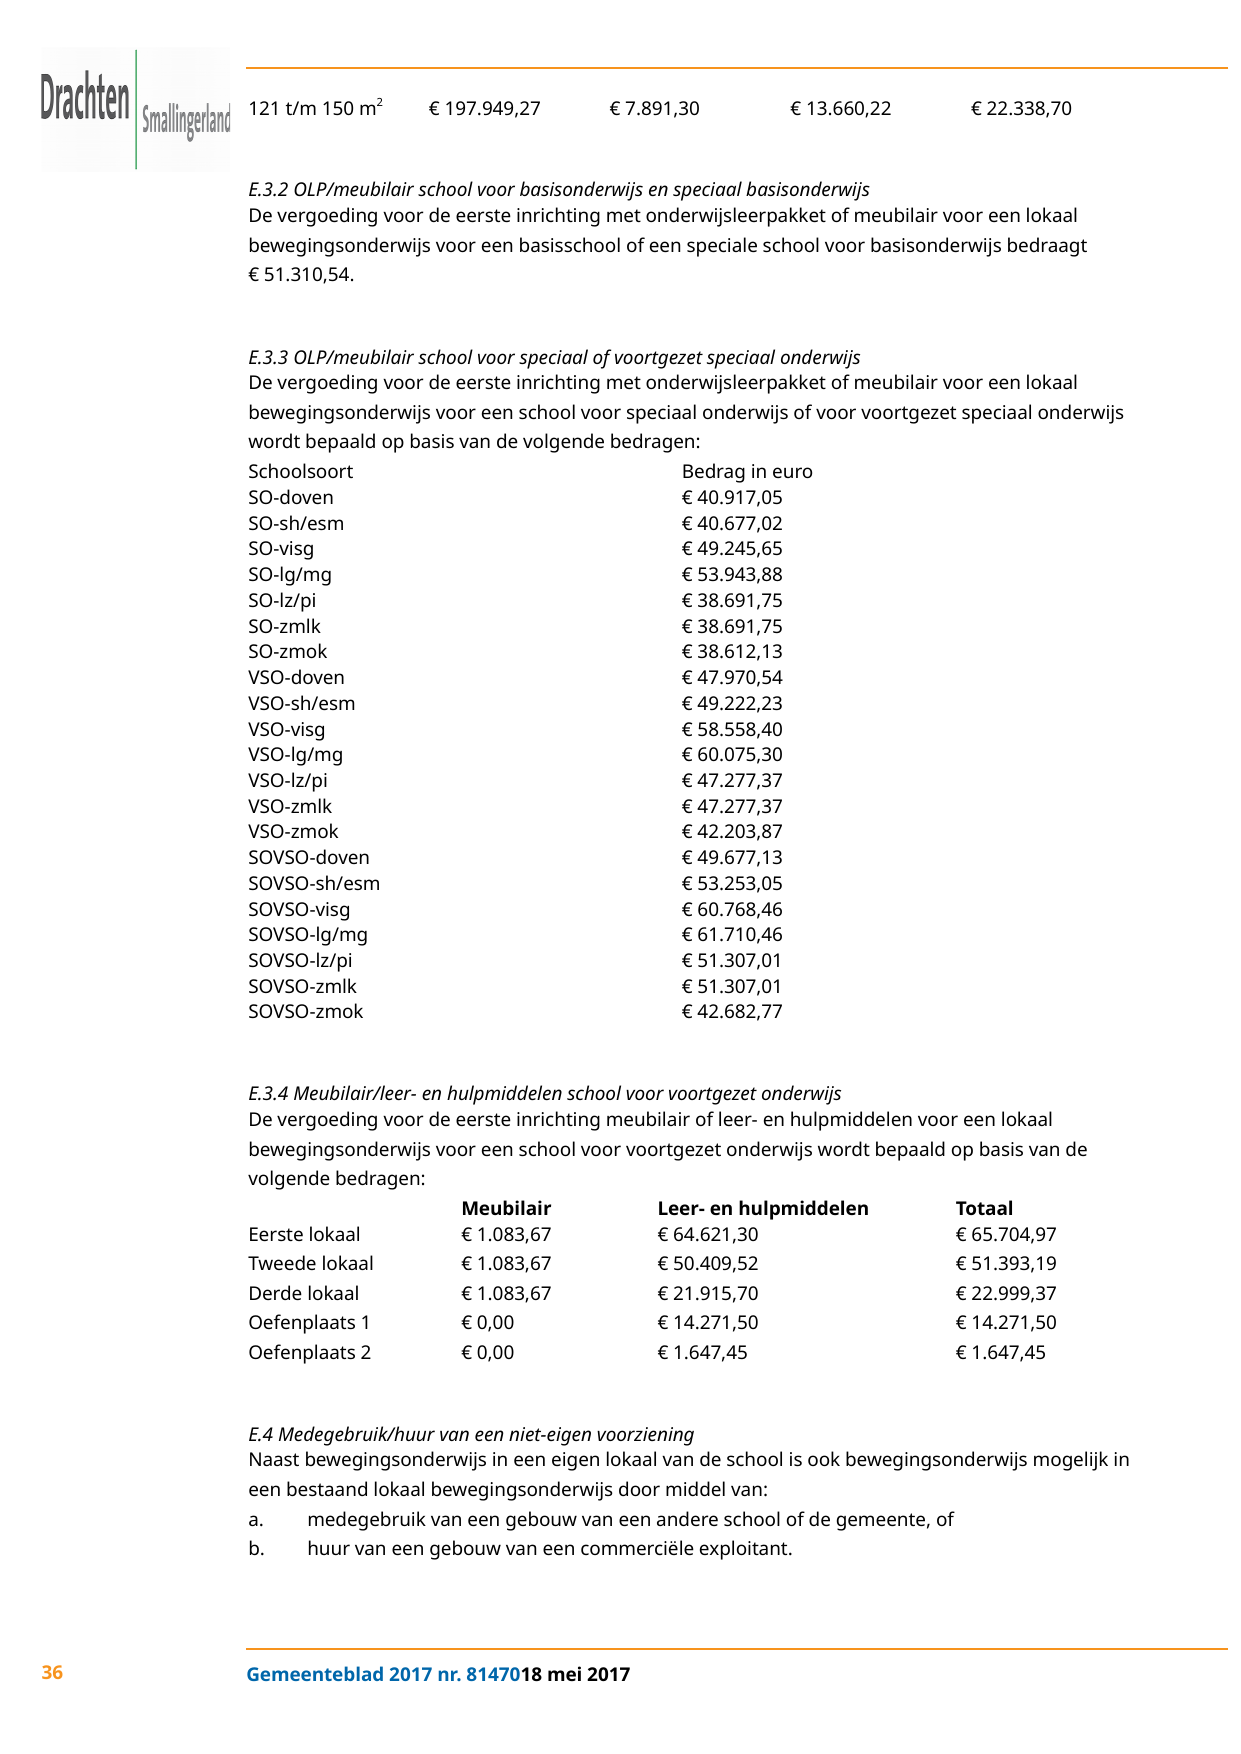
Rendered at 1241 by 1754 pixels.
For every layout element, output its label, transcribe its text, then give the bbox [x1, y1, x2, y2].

table_cell € 38.691,75 [682, 587, 1152, 613]
table_cell € 47.277,37 [682, 767, 1152, 793]
table_cell SO-zmok [248, 639, 682, 664]
text E.4 Medegebruik/huur van een niet-eigen voorziening [248, 1421, 1152, 1447]
table_cell VSO-lz/pi [248, 767, 682, 793]
table_header Bedrag in euro [682, 459, 1152, 484]
table_cell SO-lz/pi [248, 587, 682, 613]
table_cell € 65.704,97 € 51.393,19 € 22.999,37 € 14.271,50 € 1.647,45 [956, 1221, 1152, 1365]
table_cell € 53.943,88 [682, 561, 1152, 587]
table_cell VSO-visg [248, 716, 682, 741]
text Naast bewegingsonderwijs in een eigen lokaal van de school is ook bewegingsonderwijs mogelijk in een bestaand lokaal bewegingsonderwijs door middel van: [248, 1447, 1152, 1502]
table_cell SOVSO-visg [248, 896, 682, 922]
table_cell SOVSO-lg/mg [248, 922, 682, 947]
text De vergoeding voor de eerste inrichting meubilair of leer- en hulpmiddelen voor een lokaal bewegingsonderwijs voor een school voor voortgezet onderwijs wordt bepaald op basis van de volgende bedragen: [248, 1106, 1152, 1191]
picture [41, 47, 231, 172]
table_cell SOVSO-lz/pi [248, 947, 682, 973]
table_cell SOVSO-sh/esm [248, 870, 682, 896]
table_cell € 47.970,54 [682, 664, 1152, 690]
table_cell VSO-sh/esm [248, 690, 682, 716]
table_cell € 197.949,27 [429, 95, 609, 121]
table_cell SO-zmlk [248, 613, 682, 638]
table_cell VSO-doven [248, 664, 682, 690]
table_cell Eerste lokaal Tweede lokaal Derde lokaal Oefenplaats 1 Oefenplaats 2 [248, 1221, 461, 1365]
table_cell SO-lg/mg [248, 561, 682, 587]
text De vergoeding voor de eerste inrichting met onderwijsleerpakket of meubilair voor een lokaal bewegingsonderwijs voor een school voor speciaal onderwijs of voor voortgezet speciaal onderwijs wordt bepaald op basis van de volgende bedragen: [248, 369, 1152, 454]
table_cell € 40.677,02 [682, 510, 1152, 536]
text E.3.3 OLP/meubilair school voor speciaal of voortgezet speciaal onderwijs [248, 344, 1152, 369]
table_cell € 7.891,30 [609, 95, 790, 121]
table_cell € 38.612,13 [682, 639, 1152, 664]
table_cell SOVSO-zmlk [248, 973, 682, 999]
table_cell € 60.075,30 [682, 741, 1152, 767]
table_cell € 40.917,05 [682, 484, 1152, 510]
table_cell 121 t/m 150 m2 [248, 95, 429, 121]
table_cell VSO-zmok [248, 819, 682, 844]
table_cell € 60.768,46 [682, 896, 1152, 922]
table_cell VSO-zmlk [248, 793, 682, 819]
table_cell SOVSO-doven [248, 844, 682, 870]
table_cell € 53.253,05 [682, 870, 1152, 896]
table_header Leer- en hulpmiddelen [657, 1195, 956, 1221]
text E.3.2 OLP/meubilair school voor basisonderwijs en speciaal basisonderwijs [248, 177, 1152, 202]
table_cell € 51.307,01 [682, 947, 1152, 973]
table_header Meubilair [461, 1195, 657, 1221]
table_cell € 38.691,75 [682, 613, 1152, 638]
table_cell € 13.660,22 [790, 95, 971, 121]
table_cell SOVSO-zmok [248, 999, 682, 1024]
text De vergoeding voor de eerste inrichting met onderwijsleerpakket of meubilair voor een lokaal bewegingsonderwijs voor een basisschool of een speciale school voor basisonderwijs bedraagt € 51.310,54. [248, 202, 1152, 287]
table_cell € 64.621,30 € 50.409,52 € 21.915,70 € 14.271,50 € 1.647,45 [657, 1221, 956, 1365]
table_cell € 47.277,37 [682, 793, 1152, 819]
table_cell SO-sh/esm [248, 510, 682, 536]
table_cell € 51.307,01 [682, 973, 1152, 999]
table_cell € 58.558,40 [682, 716, 1152, 741]
table_cell € 42.203,87 [682, 819, 1152, 844]
table_header Schoolsoort [248, 459, 682, 484]
table_cell SO-doven [248, 484, 682, 510]
table_cell € 49.245,65 [682, 536, 1152, 561]
list medegebruik van een gebouw van een andere school of de gemeente, of [248, 1506, 1152, 1532]
table_cell € 22.338,70 [971, 95, 1152, 121]
table_cell € 49.222,23 [682, 690, 1152, 716]
table_header Totaal [956, 1195, 1152, 1221]
table_header [248, 1195, 461, 1221]
table_cell SO-visg [248, 536, 682, 561]
table_cell € 42.682,77 [682, 999, 1152, 1024]
text E.3.4 Meubilair/leer- en hulpmiddelen school voor voortgezet onderwijs [248, 1081, 1152, 1106]
list huur van een gebouw van een commerciële exploitant. [248, 1535, 1152, 1561]
table_cell VSO-lg/mg [248, 741, 682, 767]
table_cell € 61.710,46 [682, 922, 1152, 947]
table_cell € 49.677,13 [682, 844, 1152, 870]
table_cell € 1.083,67 € 1.083,67 € 1.083,67 € 0,00 € 0,00 [461, 1221, 657, 1365]
